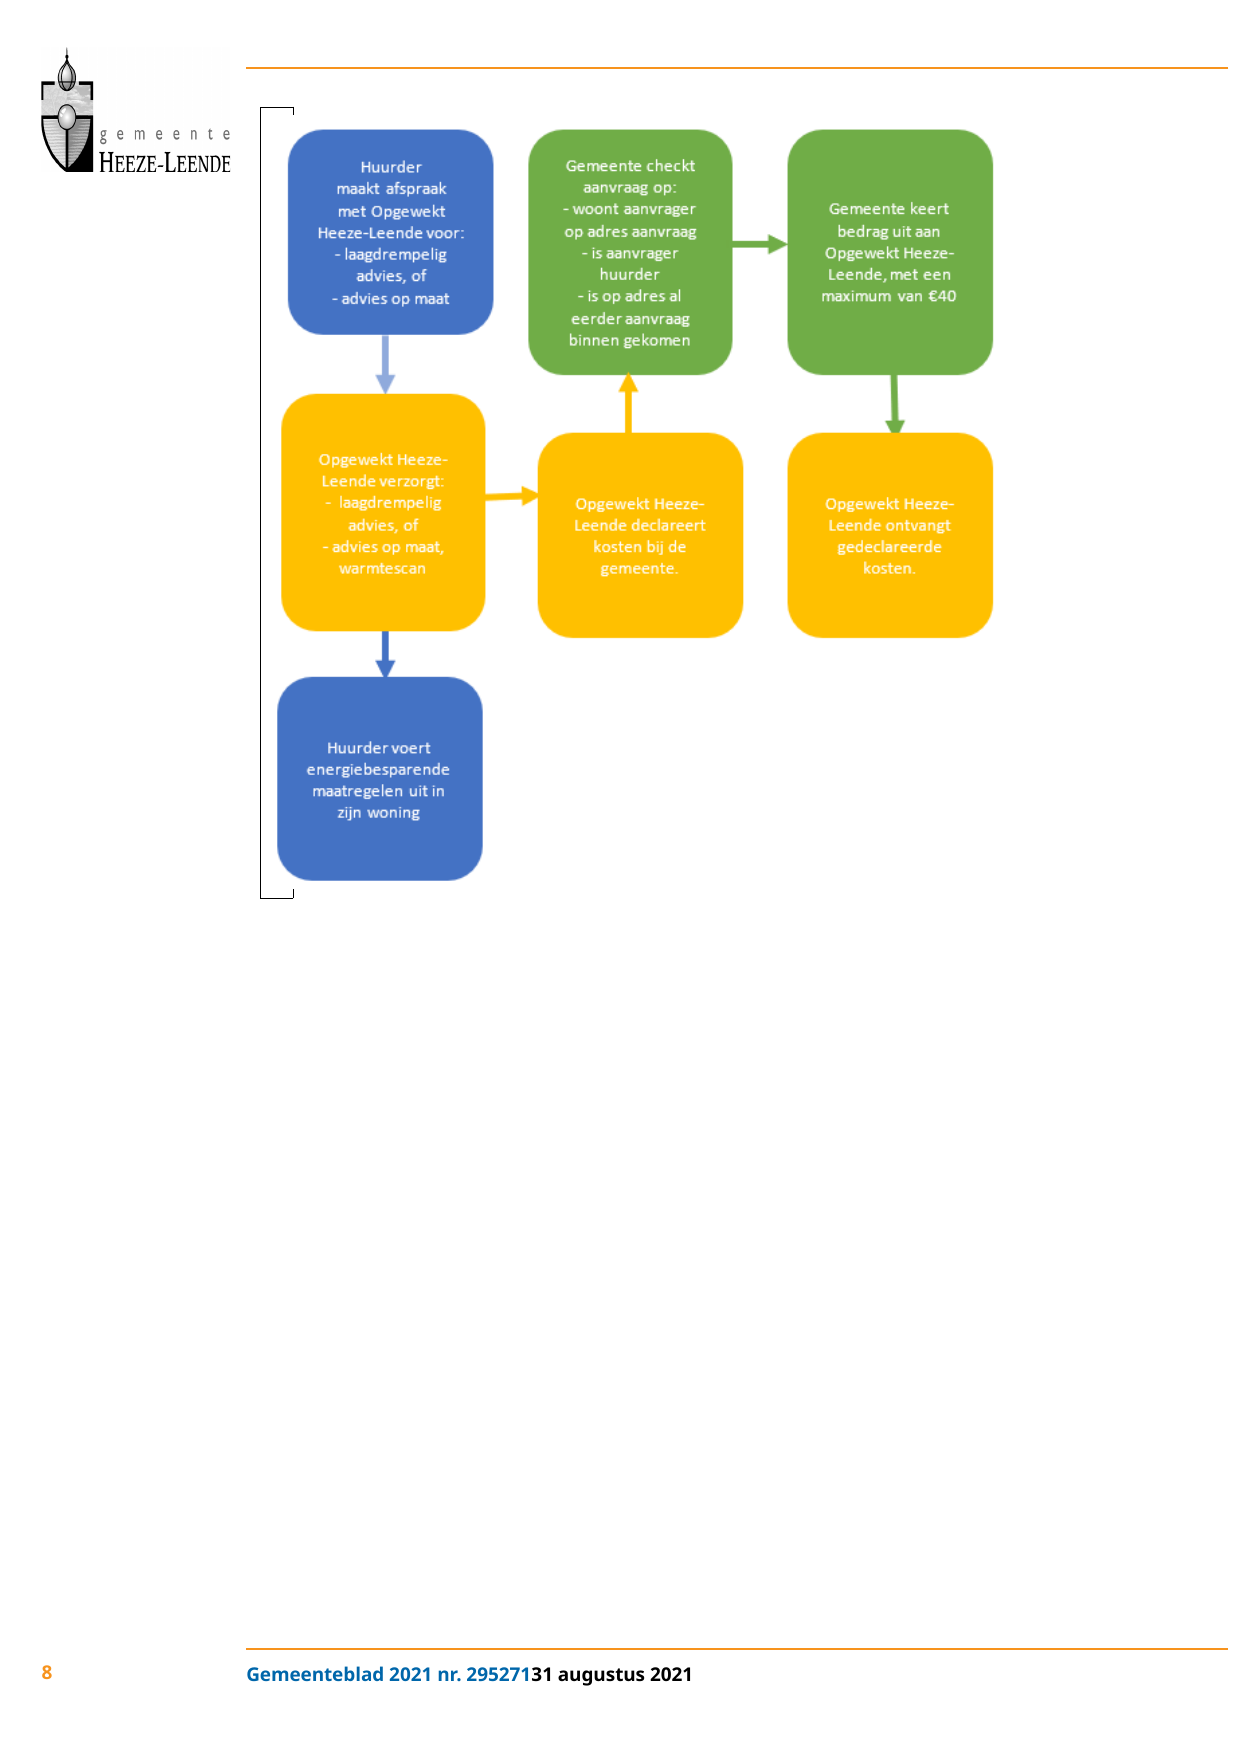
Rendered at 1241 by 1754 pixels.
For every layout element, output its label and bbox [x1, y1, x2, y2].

picture [268, 115, 1008, 889]
picture [41, 47, 231, 172]
